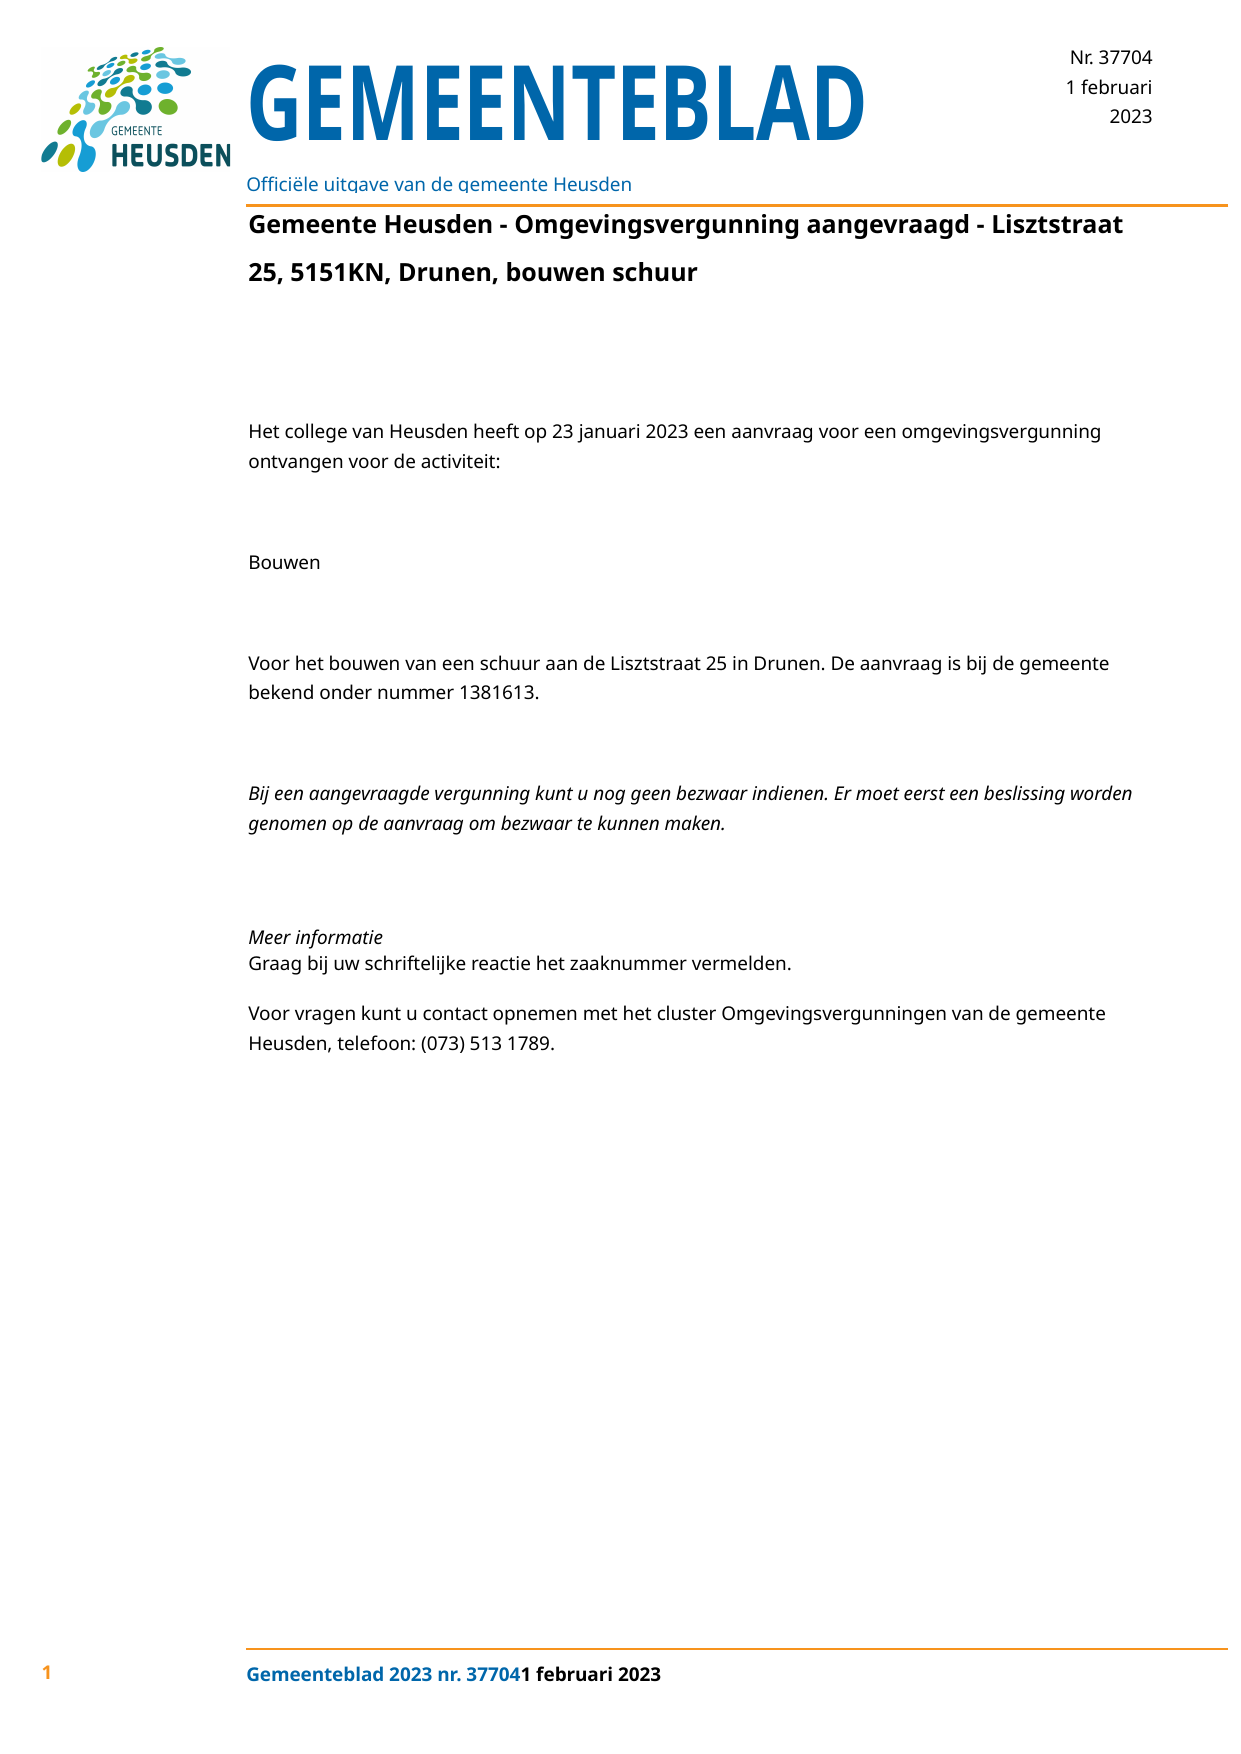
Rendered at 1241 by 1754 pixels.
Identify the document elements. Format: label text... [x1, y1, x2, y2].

text Meer informatie [248, 924, 1152, 950]
text Bij een aangevraagde vergunning kunt u nog geen bezwaar indienen. Er moet eerst een beslissing worden genomen op de aanvraag om bezwaar te kunnen maken. [248, 780, 1152, 836]
text Voor het bouwen van een schuur aan de Lisztstraat 25 in Drunen. De aanvraag is bij de gemeente bekend onder nummer 1381613. [248, 650, 1152, 705]
text Voor vragen kunt u contact opnemen met het cluster Omgevingsvergunningen van de gemeente Heusden, telefoon: (073) 513 1789. [248, 1001, 1152, 1056]
text Het college van Heusden heeft op 23 januari 2023 een aanvraag voor een omgevingsvergunning ontvangen voor de activiteit: [248, 419, 1152, 474]
picture [41, 47, 231, 172]
text Graag bij uw schriftelijke reactie het zaaknummer vermelden. [248, 950, 1152, 976]
text Bouwen [248, 549, 1152, 575]
text Gemeente Heusden - Omgevingsvergunning aangevraagd - Lisztstraat 25, 5151KN, Drunen, bouwen schuur [248, 207, 1152, 288]
